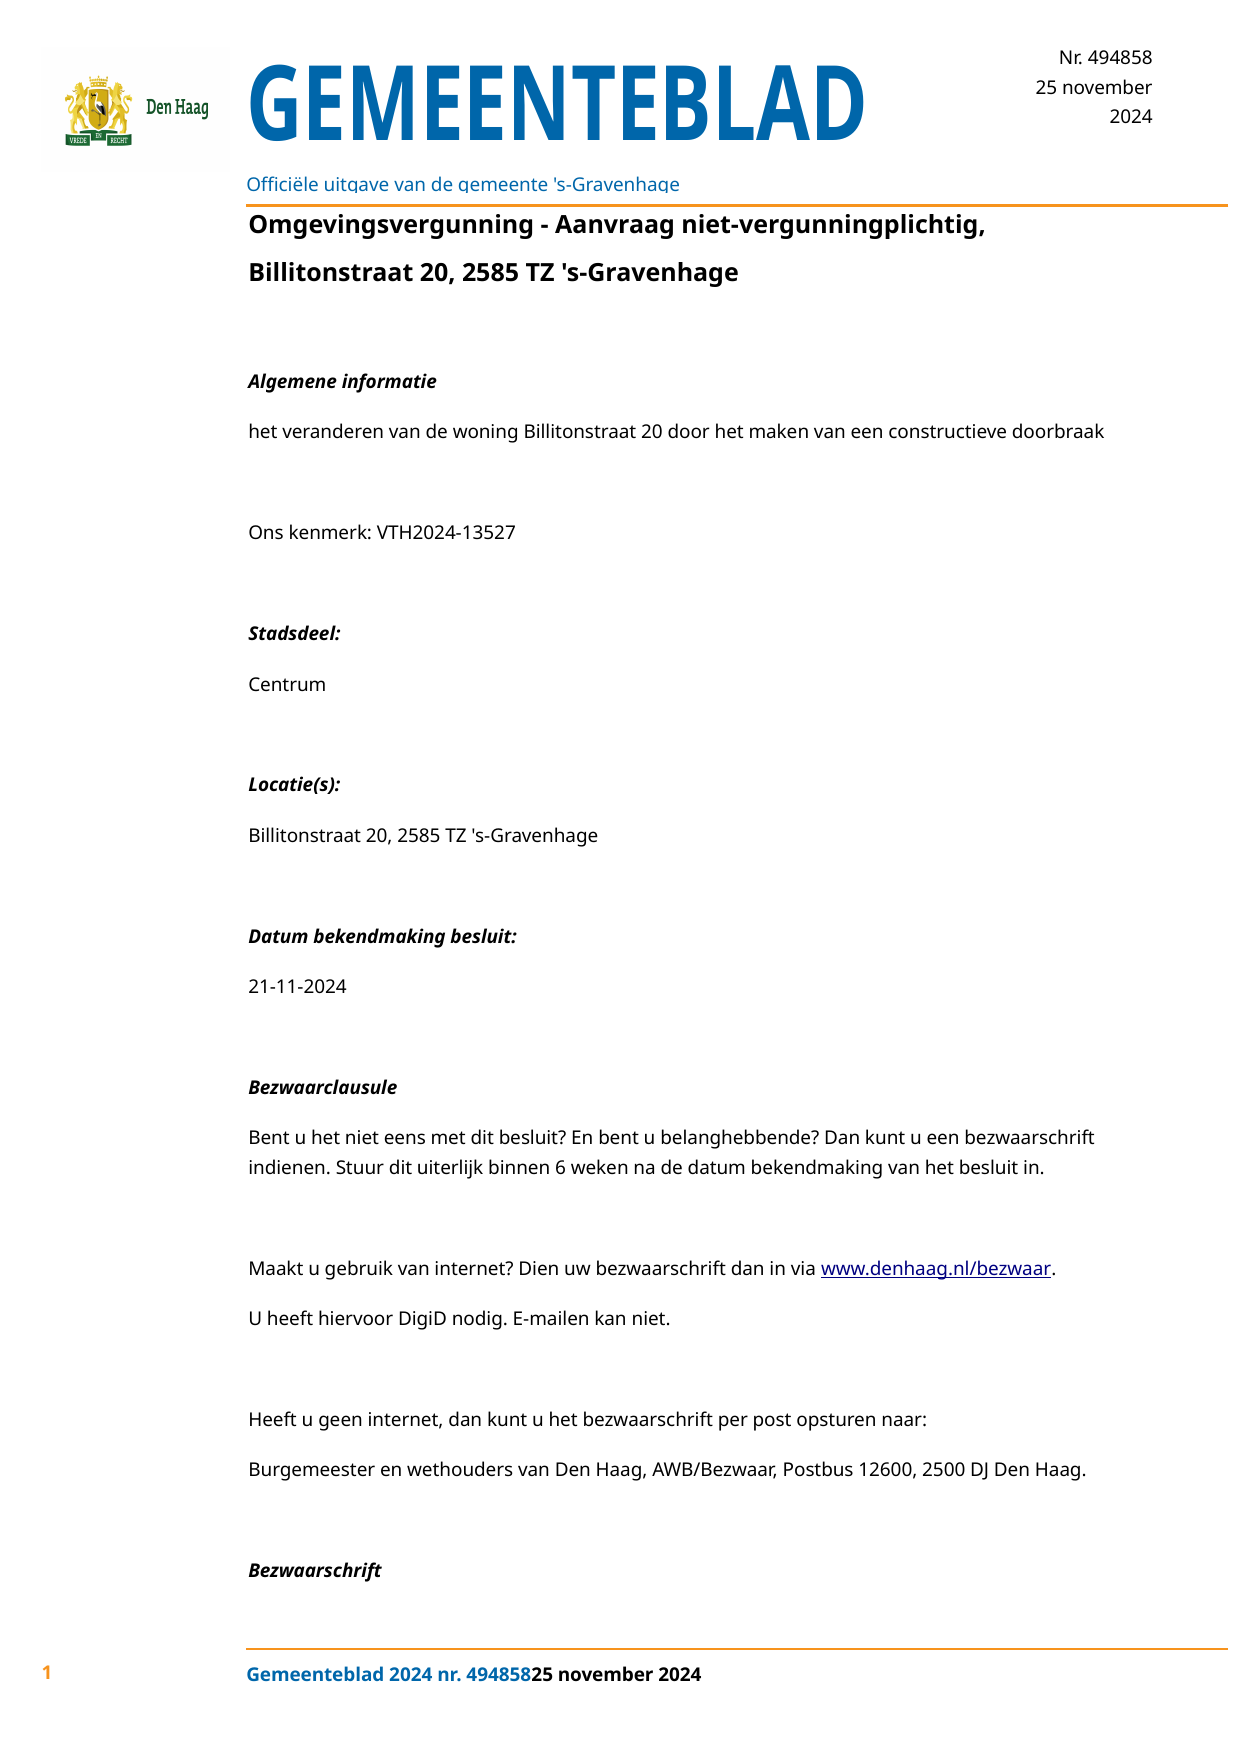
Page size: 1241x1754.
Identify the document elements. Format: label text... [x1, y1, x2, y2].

text Heeft u geen internet, dan kunt u het bezwaarschrift per post opsturen naar: [248, 1406, 1152, 1432]
text Bezwaarschrift [248, 1557, 1152, 1583]
text Stadsdeel: [248, 620, 1152, 646]
text Ons kenmerk: VTH2024-13527 [248, 519, 1152, 545]
text Locatie(s): [248, 772, 1152, 797]
text Omgevingsvergunning - Aanvraag niet-vergunningplichtig, Billitonstraat 20, 2585 TZ 's-Gravenhage [248, 207, 1152, 288]
text Bezwaarclausule [248, 1074, 1152, 1100]
text Maakt u gebruik van internet? Dien uw bezwaarschrift dan in via www.denhaag.nl/bezwaar. [248, 1255, 1152, 1281]
text Bent u het niet eens met dit besluit? En bent u belanghebbende? Dan kunt u een bezwaarschrift indienen. Stuur dit uiterlijk binnen 6 weken na de datum bekendmaking van het besluit in. [248, 1124, 1152, 1180]
text Burgemeester en wethouders van Den Haag, AWB/Bezwaar, Postbus 12600, 2500 DJ Den Haag. [248, 1457, 1152, 1482]
text Datum bekendmaking besluit: [248, 923, 1152, 949]
picture [41, 47, 231, 172]
text Centrum [248, 671, 1152, 697]
text Algemene informatie [248, 368, 1152, 394]
text 21-11-2024 [248, 973, 1152, 999]
text U heeft hiervoor DigiD nodig. E-mailen kan niet. [248, 1305, 1152, 1331]
text het veranderen van de woning Billitonstraat 20 door het maken van een constructieve doorbraak [248, 419, 1152, 444]
text Billitonstraat 20, 2585 TZ 's-Gravenhage [248, 822, 1152, 848]
